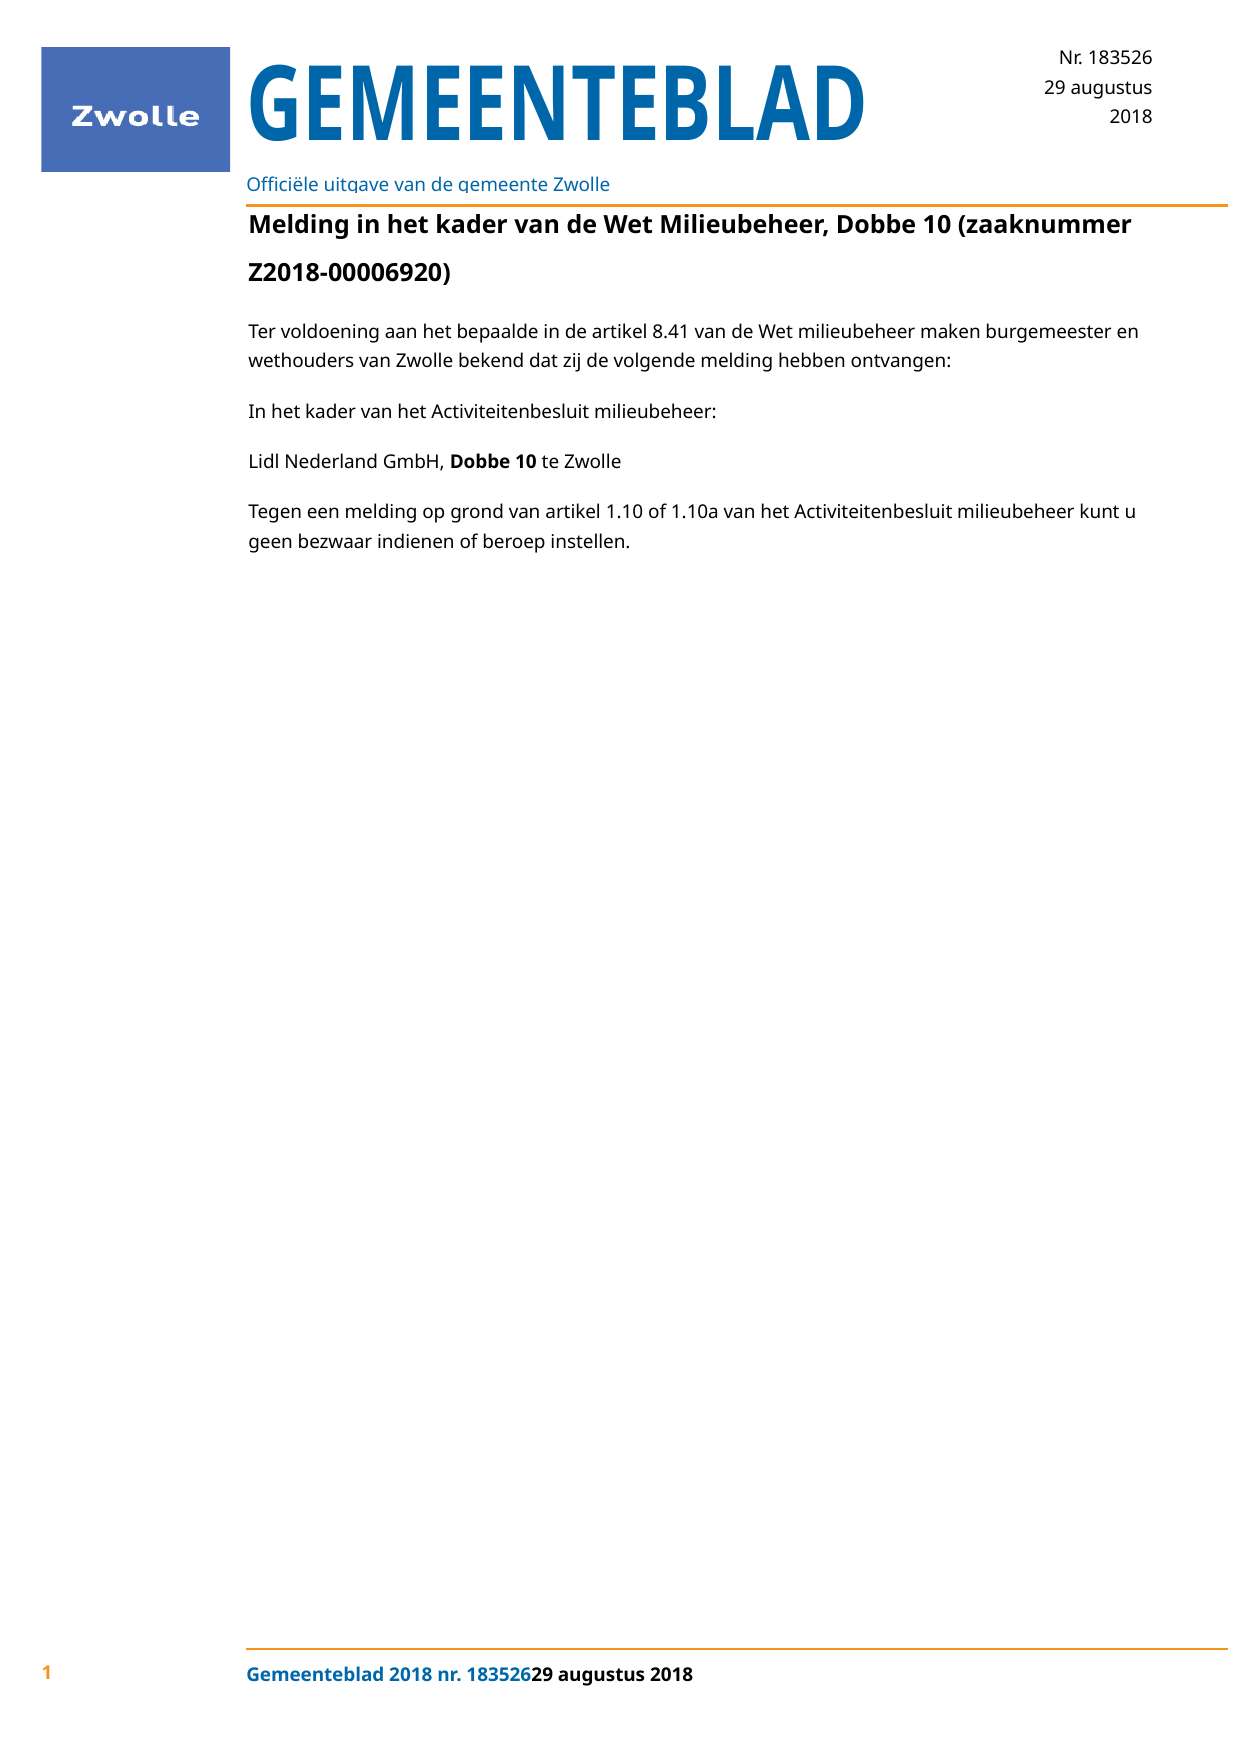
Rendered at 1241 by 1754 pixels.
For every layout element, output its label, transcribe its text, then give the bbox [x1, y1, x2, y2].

picture [41, 47, 231, 172]
text In het kader van het Activiteitenbesluit milieubeheer: [248, 398, 1152, 424]
text Lidl Nederland GmbH, Dobbe 10 te Zwolle [248, 448, 1152, 474]
text Ter voldoening aan het bepaalde in de artikel 8.41 van de Wet milieubeheer maken burgemeester en wethouders van Zwolle bekend dat zij de volgende melding hebben ontvangen: [248, 318, 1152, 373]
text Tegen een melding op grond van artikel 1.10 of 1.10a van het Activiteitenbesluit milieubeheer kunt u geen bezwaar indienen of beroep instellen. [248, 499, 1152, 554]
text Melding in het kader van de Wet Milieubeheer, Dobbe 10 (zaaknummer Z2018-00006920) [248, 207, 1152, 288]
